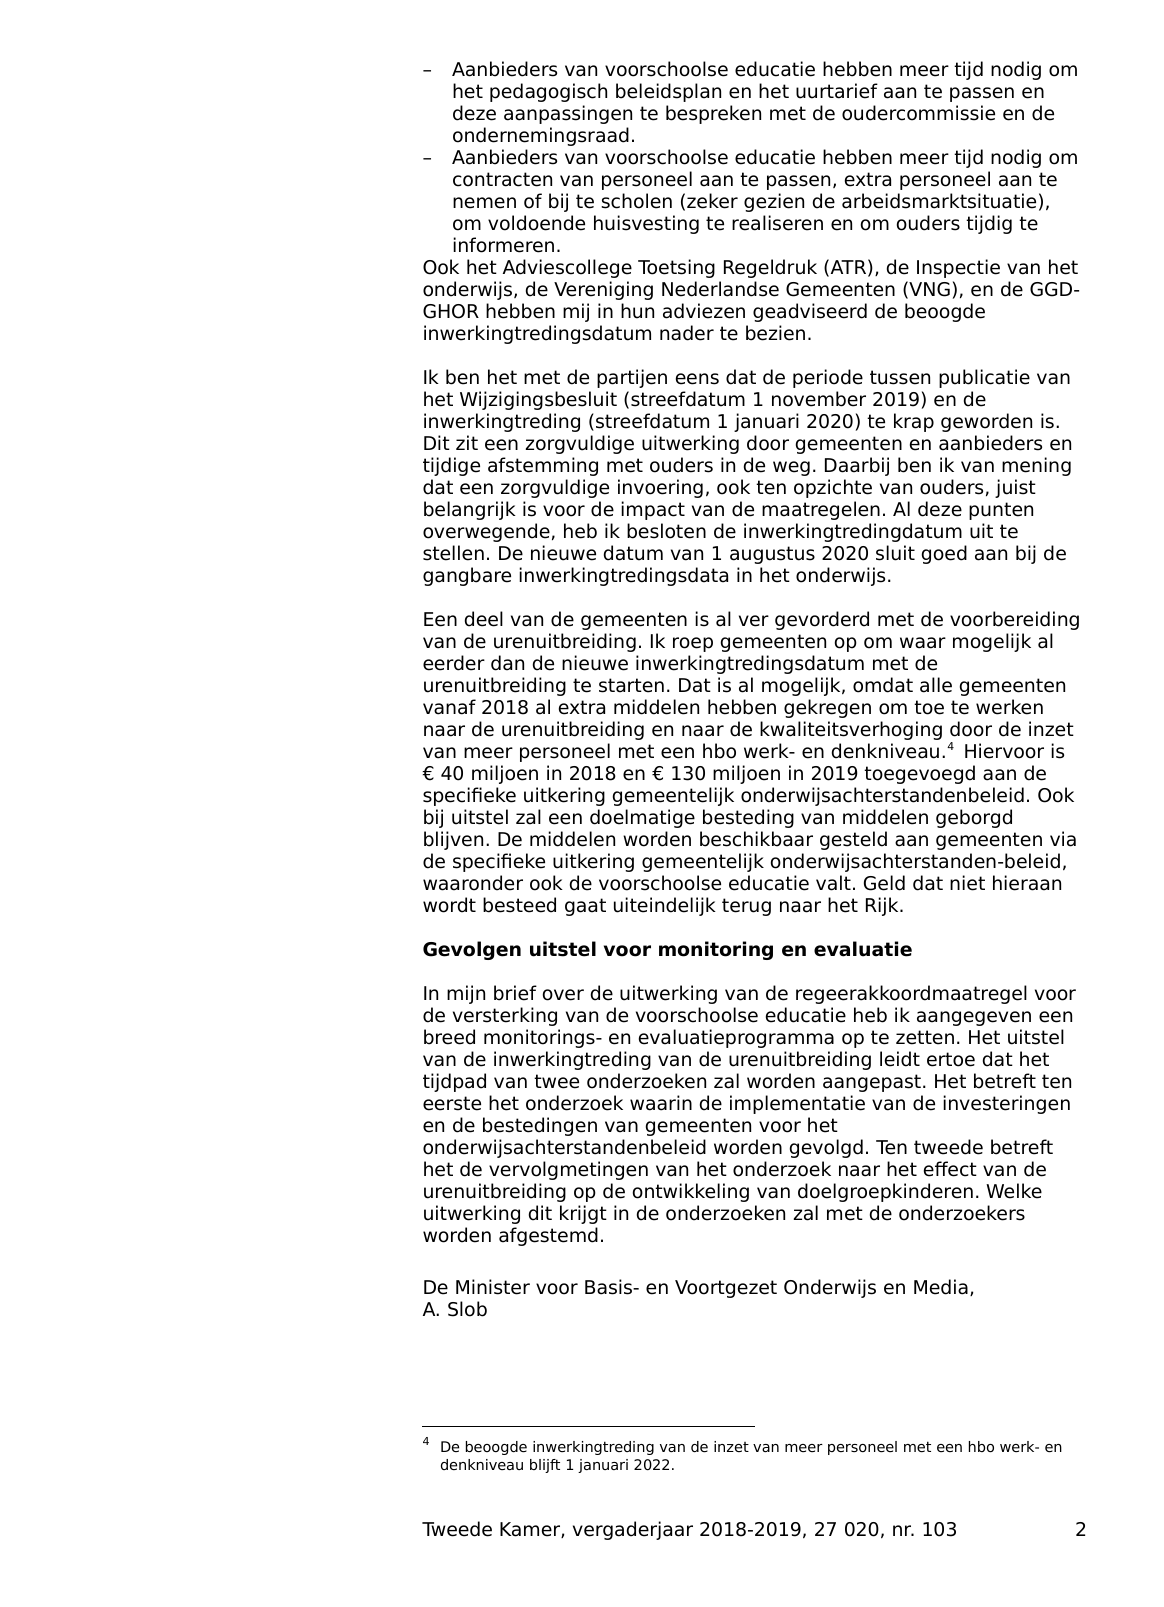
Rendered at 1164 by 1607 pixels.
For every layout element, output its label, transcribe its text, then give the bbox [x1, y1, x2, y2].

text Ook het Adviescollege Toetsing Regeldruk (ATR), de Inspectie van het onderwijs, de Vereniging Nederlandse Gemeenten (VNG), en de GGD-GHOR hebben mij in hun adviezen geadviseerd de beoogde inwerkingtredingsdatum nader te bezien. [422, 257, 1087, 345]
text In mijn brief over de uitwerking van de regeerakkoordmaatregel voor de versterking van de voorschoolse educatie heb ik aangegeven een breed monitorings- en evaluatieprogramma op te zetten. Het uitstel van de inwerkingtreding van de urenuitbreiding leidt ertoe dat het tijdpad van twee onderzoeken zal worden aangepast. Het betreft ten eerste het onderzoek waarin de implementatie van de investeringen en de bestedingen van gemeenten voor het onderwijsachterstandenbeleid worden gevolgd. Ten tweede betreft het de vervolgmetingen van het onderzoek naar het effect van de urenuitbreiding op de ontwikkeling van doelgroepkinderen. Welke uitwerking dit krijgt in de onderzoeken zal met de onderzoekers worden afgestemd. [422, 983, 1087, 1247]
text Ik ben het met de partijen eens dat de periode tussen publicatie van het Wijzigingsbesluit (streefdatum 1 november 2019) en de inwerkingtreding (streefdatum 1 januari 2020) te krap geworden is. Dit zit een zorgvuldige uitwerking door gemeenten en aanbieders en tijdige afstemming met ouders in de weg. Daarbij ben ik van mening dat een zorgvuldige invoering, ook ten opzichte van ouders, juist belangrijk is voor de impact van de maatregelen. Al deze punten overwegende, heb ik besloten de inwerkingtredingdatum uit te stellen. De nieuwe datum van 1 augustus 2020 sluit goed aan bij de gangbare inwerkingtredingsdata in het onderwijs. [422, 367, 1087, 587]
subtitle Gevolgen uitstel voor monitoring en evaluatie [422, 939, 1087, 961]
text – Aanbieders van voorschoolse educatie hebben meer tijd nodig om het pedagogisch beleidsplan en het uurtarief aan te passen en deze aanpassingen te bespreken met de oudercommissie en de ondernemingsraad. [422, 59, 1087, 147]
text Een deel van de gemeenten is al ver gevorderd met de voorbereiding van de urenuitbreiding. Ik roep gemeenten op om waar mogelijk al eerder dan de nieuwe inwerkingtredingsdatum met de urenuitbreiding te starten. Dat is al mogelijk, omdat alle gemeenten vanaf 2018 al extra middelen hebben gekregen om toe te werken naar de urenuitbreiding en naar de kwaliteitsverhoging door de inzet van meer personeel met een hbo werk- en denkniveau. Hiervoor is € 40 miljoen in 2018 en € 130 miljoen in 2019 toegevoegd aan de specifieke uitkering gemeentelijk onderwijsachterstandenbeleid. Ook bij uitstel zal een doelmatige besteding van middelen geborgd blijven. De middelen worden beschikbaar gesteld aan gemeenten via de specifieke uitkering gemeentelijk onderwijsachterstanden-beleid, waaronder ook de voorschoolse educatie valt. Geld dat niet hieraan wordt besteed gaat uiteindelijk terug naar het Rijk. [422, 609, 1087, 917]
text De Minister voor Basis- en Voortgezet Onderwijs en Media, A. Slob [422, 1277, 1087, 1321]
text – Aanbieders van voorschoolse educatie hebben meer tijd nodig om contracten van personeel aan te passen, extra personeel aan te nemen of bij te scholen (zeker gezien de arbeidsmarktsituatie), om voldoende huisvesting te realiseren en om ouders tijdig te informeren. [422, 147, 1087, 257]
text De beoogde inwerkingtreding van de inzet van meer personeel met een hbo werk- en denkniveau blijft 1 januari 2022. [422, 1435, 1087, 1474]
